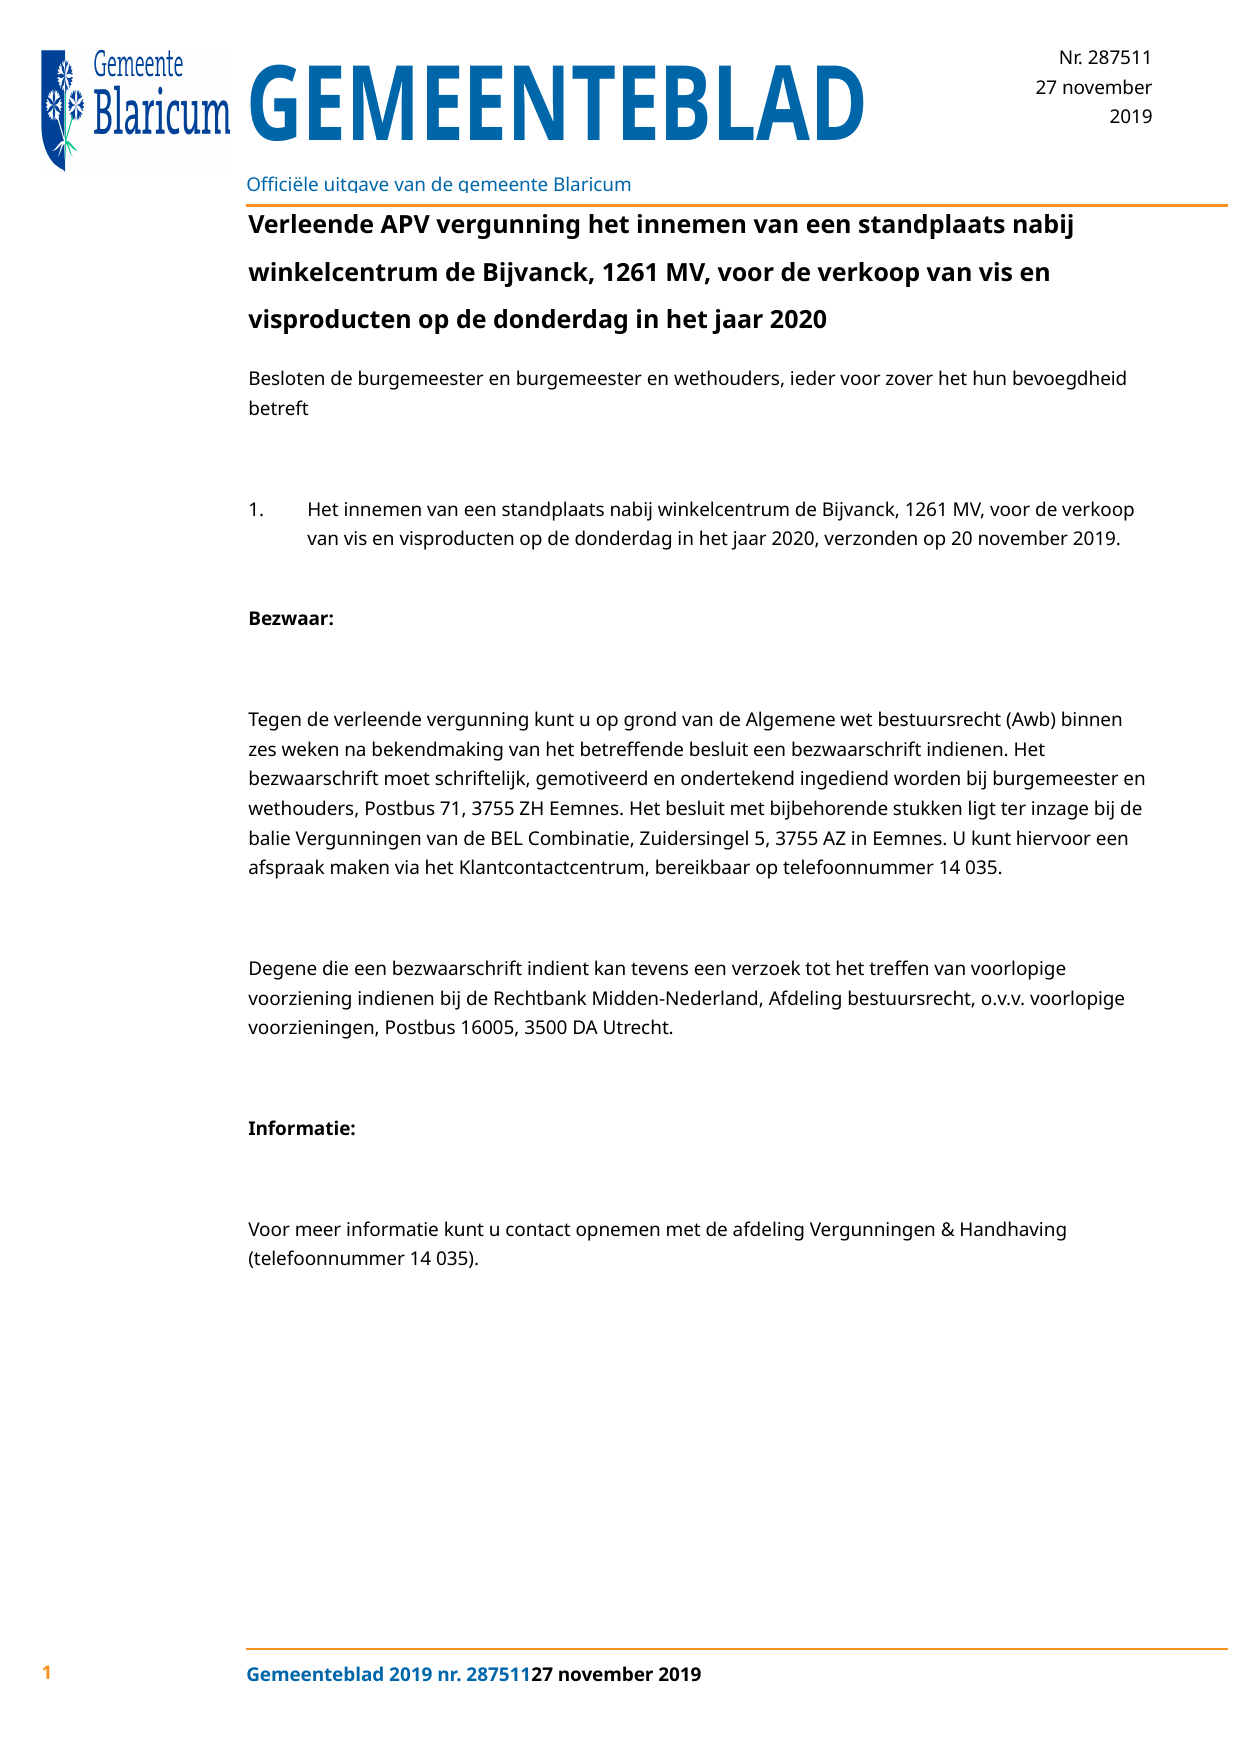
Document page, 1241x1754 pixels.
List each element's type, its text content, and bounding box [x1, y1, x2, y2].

picture [41, 47, 231, 172]
text Informatie: [248, 1115, 1152, 1141]
text Verleende APV vergunning het innemen van een standplaats nabij winkelcentrum de Bijvanck, 1261 MV, voor de verkoop van vis en visproducten op de donderdag in het jaar 2020 [248, 207, 1152, 336]
text Degene die een bezwaarschrift indient kan tevens een verzoek tot het treffen van voorlopige voorziening indienen bij de Rechtbank Midden-Nederland, Afdeling bestuursrecht, o.v.v. voorlopige voorzieningen, Postbus 16005, 3500 DA Utrecht. [248, 955, 1152, 1040]
text Voor meer informatie kunt u contact opnemen met de afdeling Vergunningen & Handhaving (telefoonnummer 14 035). [248, 1216, 1152, 1271]
text Tegen de verleende vergunning kunt u op grond van de Algemene wet bestuursrecht (Awb) binnen zes weken na bekendmaking van het betreffende besluit een bezwaarschrift indienen. Het bezwaarschrift moet schriftelijk, gemotiveerd en ondertekend ingediend worden bij burgemeester en wethouders, Postbus 71, 3755 ZH Eemnes. Het besluit met bijbehorende stukken ligt ter inzage bij de balie Vergunningen van de BEL Combinatie, Zuidersingel 5, 3755 AZ in Eemnes. U kunt hiervoor een afspraak maken via het Klantcontactcentrum, bereikbaar op telefoonnummer 14 035. [248, 706, 1152, 880]
text Bezwaar: [248, 606, 1152, 631]
list Het innemen van een standplaats nabij winkelcentrum de Bijvanck, 1261 MV, voor de verkoop van vis en visproducten op de donderdag in het jaar 2020, verzonden op 20 november 2019. [248, 496, 1152, 551]
text Besloten de burgemeester en burgemeester en wethouders, ieder voor zover het hun bevoegdheid betreft [248, 366, 1152, 421]
